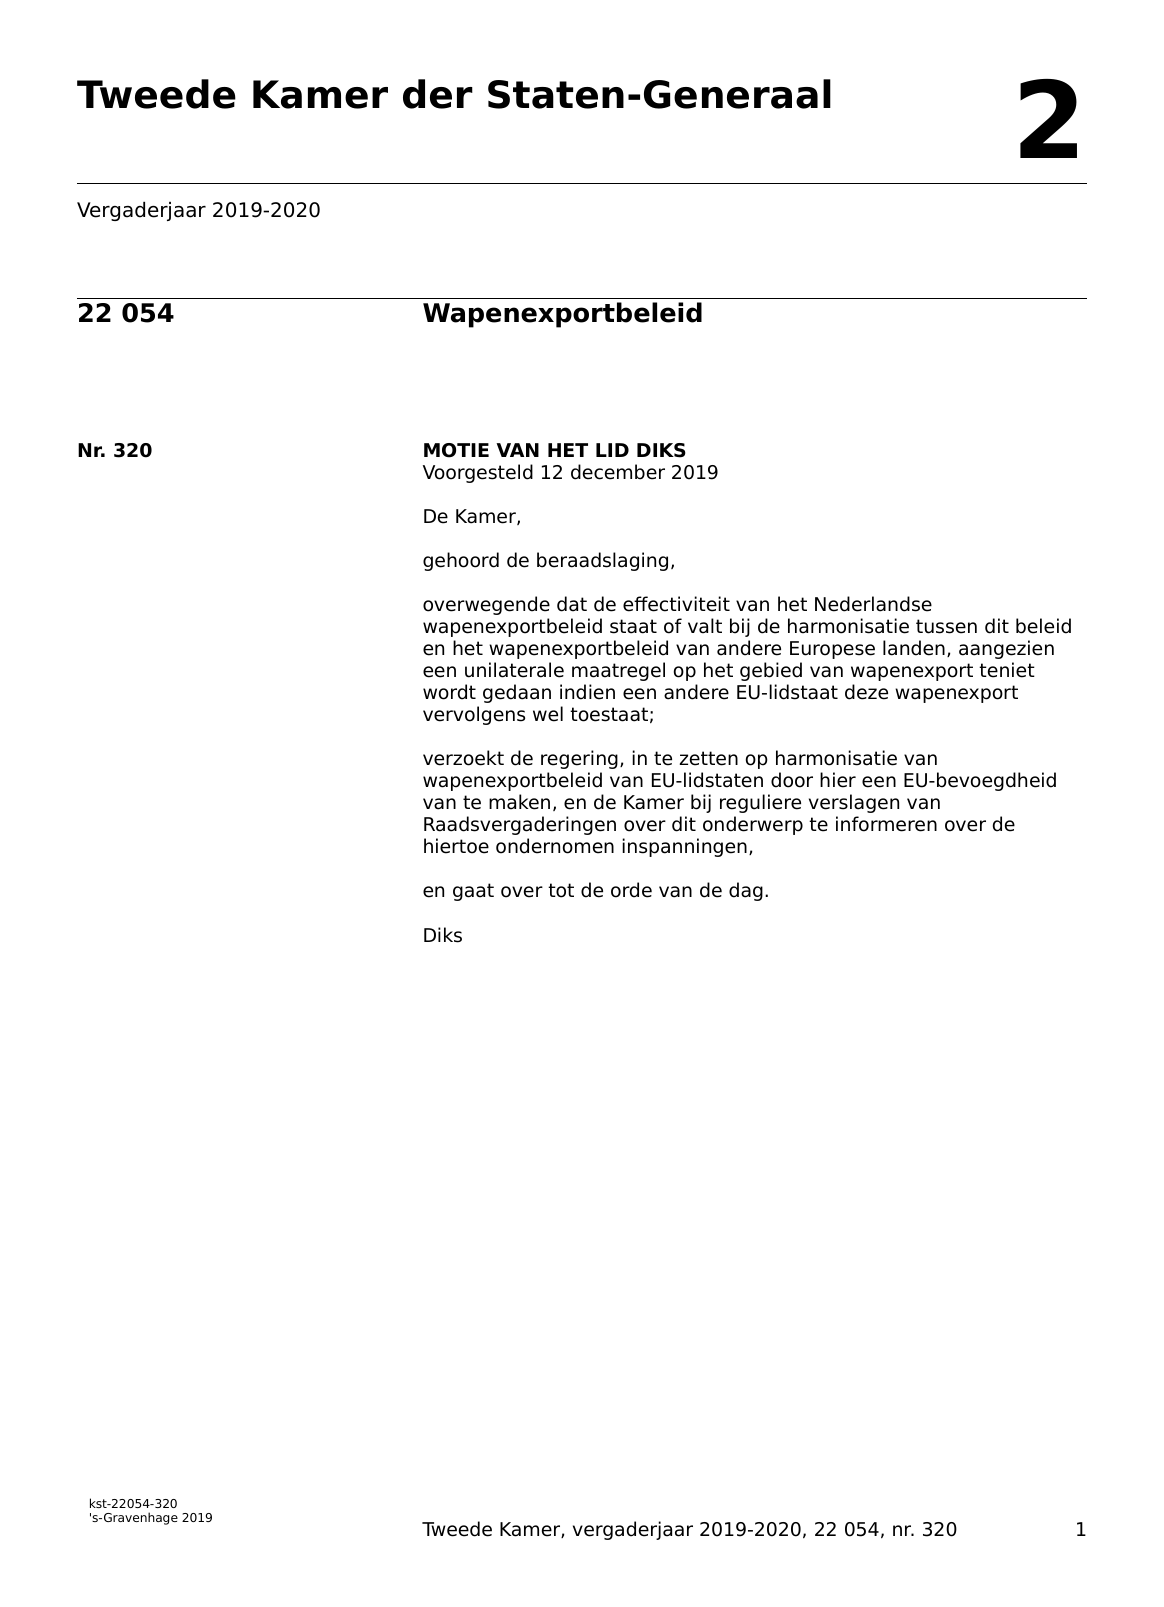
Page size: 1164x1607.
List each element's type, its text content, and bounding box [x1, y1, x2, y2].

text 's-Gravenhage 2019 [88, 1511, 323, 1525]
text De Kamer, [422, 506, 1087, 528]
text Diks [422, 924, 1087, 946]
subtitle 22 054 Wapenexportbeleid [77, 299, 1087, 329]
table_header Tweede Kamer der Staten-Generaal [77, 59, 886, 183]
table_cell Vergaderjaar 2019-2020 [77, 184, 1087, 298]
text verzoekt de regering, in te zetten op harmonisatie van wapenexportbeleid van EU-lidstaten door hier een EU-bevoegdheid van te maken, en de Kamer bij reguliere verslagen van Raadsvergaderingen over dit onderwerp te informeren over de hiertoe ondernomen inspanningen, [422, 748, 1087, 858]
text Voorgesteld 12 december 2019 [422, 462, 1087, 484]
subtitle Nr. 320 MOTIE VAN HET LID DIKS [77, 440, 1087, 462]
table_header 2 [886, 59, 1087, 183]
text overwegende dat de effectiviteit van het Nederlandse wapenexportbeleid staat of valt bij de harmonisatie tussen dit beleid en het wapenexportbeleid van andere Europese landen, aangezien een unilaterale maatregel op het gebied van wapenexport teniet wordt gedaan indien een andere EU-lidstaat deze wapenexport vervolgens wel toestaat; [422, 594, 1087, 726]
text gehoord de beraadslaging, [422, 550, 1087, 572]
text en gaat over tot de orde van de dag. [422, 880, 1087, 902]
text kst-22054-320 [88, 1497, 323, 1511]
